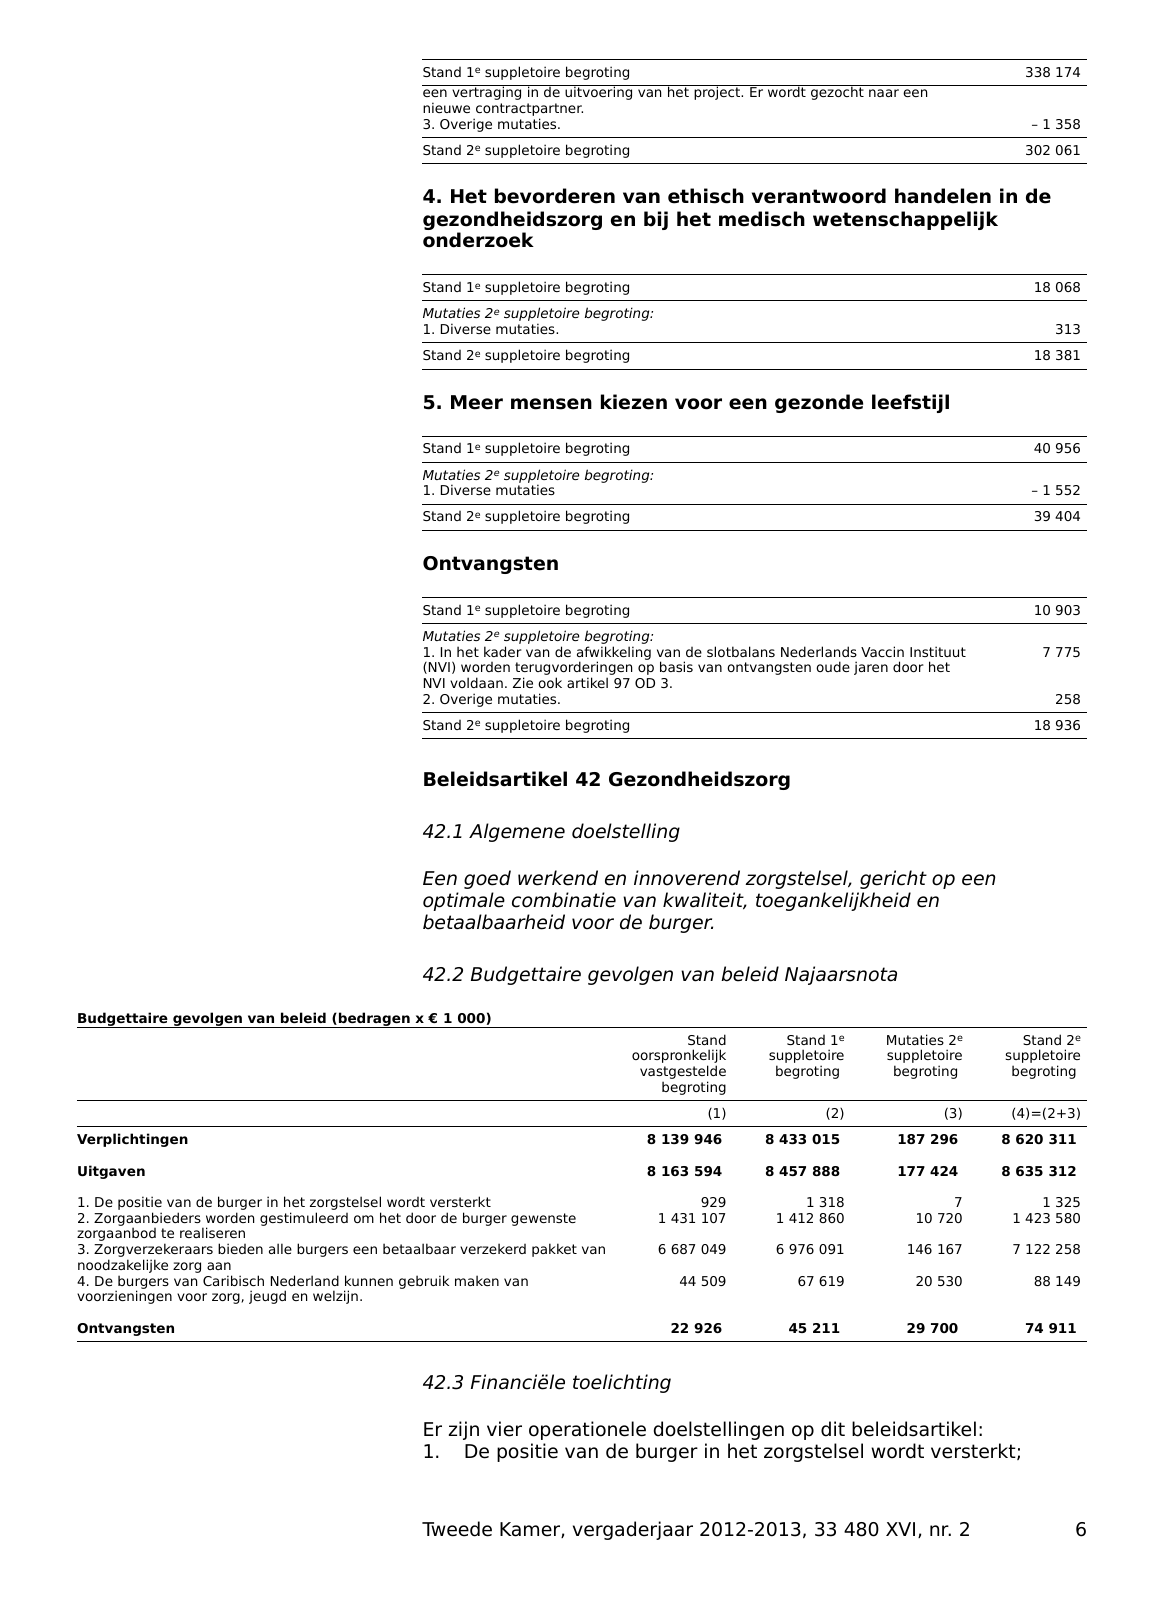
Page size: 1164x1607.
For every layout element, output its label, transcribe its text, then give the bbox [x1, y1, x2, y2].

table_cell [732, 1305, 850, 1321]
table_cell 44 509 [614, 1274, 732, 1305]
table_cell 18 381 [969, 343, 1087, 368]
table_cell [850, 1305, 968, 1321]
table_cell [732, 1179, 850, 1195]
table_cell [850, 1148, 968, 1163]
table_cell 1 412 860 [732, 1211, 850, 1242]
table_cell 146 167 [850, 1242, 968, 1273]
table_cell Stand 2e suppletoire begroting [422, 138, 968, 163]
table_cell 8 635 312 [969, 1164, 1087, 1179]
table_header 338 174 [969, 60, 1087, 85]
table_cell [969, 624, 1087, 644]
table_cell 1 325 [969, 1195, 1087, 1211]
table_cell Stand oorspronkelijk vastgestelde begroting [614, 1028, 732, 1100]
table_cell (3) [850, 1101, 968, 1126]
table_cell 10 720 [850, 1211, 968, 1242]
table_cell [969, 1179, 1087, 1195]
table_header Budgettaire gevolgen van beleid (bedragen x € 1 000) [77, 1011, 1087, 1027]
table_cell 8 139 946 [614, 1127, 732, 1148]
table_cell 7 775 [969, 644, 1087, 692]
table_cell 74 911 [969, 1321, 1087, 1341]
table_cell [77, 1028, 614, 1100]
table_cell 1 431 107 [614, 1211, 732, 1242]
table_cell [614, 1305, 732, 1321]
table_cell [969, 1305, 1087, 1321]
text Een goed werkend en innoverend zorgstelsel, gericht op een optimale combinatie van kwaliteit, toegankelijkheid en betaalbaarheid voor de burger. [422, 868, 1087, 934]
table_cell 88 149 [969, 1274, 1087, 1305]
text Er zijn vier operationele doelstellingen op dit beleidsartikel: [422, 1419, 1087, 1441]
table_header Stand 1e suppletoire begroting [422, 437, 968, 462]
table_cell 313 [969, 322, 1087, 342]
table_cell 1 423 580 [969, 1211, 1087, 1242]
table_cell 22 926 [614, 1321, 732, 1341]
table_cell 1. De positie van de burger in het zorgstelsel wordt versterkt [77, 1195, 614, 1211]
table_cell Stand 2e suppletoire begroting [422, 343, 968, 368]
table_cell 39 404 [969, 505, 1087, 530]
table_cell [77, 1179, 614, 1195]
table_cell een vertraging in de uitvoering van het project. Er wordt gezocht naar een nieuwe contractpartner. [422, 86, 968, 117]
table_cell [614, 1148, 732, 1163]
table_cell 7 122 258 [969, 1242, 1087, 1273]
table_cell 8 457 888 [732, 1164, 850, 1179]
table_cell 6 687 049 [614, 1242, 732, 1273]
table_cell [969, 301, 1087, 322]
table_cell Mutaties 2e suppletoire begroting: [422, 624, 968, 644]
subtitle 42.2 Budgettaire gevolgen van beleid Najaarsnota [422, 964, 1087, 986]
table_cell 7 [850, 1195, 968, 1211]
subtitle 42.3 Financiële toelichting [422, 1372, 1087, 1394]
table_cell [77, 1148, 614, 1163]
table_cell Stand 1e suppletoire begroting [732, 1028, 850, 1100]
table_cell Stand 2e suppletoire begroting [969, 1028, 1087, 1100]
table_header Stand 1e suppletoire begroting [422, 275, 968, 300]
table_cell 4. De burgers van Caribisch Nederland kunnen gebruik maken van voorzieningen voor zorg, jeugd en welzijn. [77, 1274, 614, 1305]
table_cell [850, 1179, 968, 1195]
table_cell 8 620 311 [969, 1127, 1087, 1148]
table_cell 3. Overige mutaties. [422, 117, 968, 137]
table_cell 45 211 [732, 1321, 850, 1341]
table_cell 1. In het kader van de afwikkeling van de slotbalans Nederlands Vaccin Instituut (NVI) worden terugvorderingen op basis van ontvangsten oude jaren door het NVI voldaan. Zie ook artikel 97 OD 3. [422, 644, 968, 692]
table_header Stand 1e suppletoire begroting [422, 60, 968, 85]
table_cell Verplichtingen [77, 1127, 614, 1148]
table_header 18 068 [969, 275, 1087, 300]
table_cell [77, 1101, 614, 1126]
table_cell – 1 358 [969, 117, 1087, 137]
table_cell [969, 86, 1087, 117]
subtitle 4. Het bevorderen van ethisch verantwoord handelen in de gezondheidszorg en bij het medisch wetenschappelijk onderzoek [422, 186, 1087, 252]
table_cell 1. Diverse mutaties [422, 483, 968, 503]
table_cell 6 976 091 [732, 1242, 850, 1273]
table_cell 1. Diverse mutaties. [422, 322, 968, 342]
table_cell 929 [614, 1195, 732, 1211]
table_cell Stand 2e suppletoire begroting [422, 505, 968, 530]
table_cell 1 318 [732, 1195, 850, 1211]
table_cell (4)=(2+3) [969, 1101, 1087, 1126]
table_cell 20 530 [850, 1274, 968, 1305]
table_header 40 956 [969, 437, 1087, 462]
table_cell [969, 1148, 1087, 1163]
table_header Stand 1e suppletoire begroting [422, 598, 968, 623]
table_cell 67 619 [732, 1274, 850, 1305]
table_cell 29 700 [850, 1321, 968, 1341]
table_cell Ontvangsten [77, 1321, 614, 1341]
table_cell (1) [614, 1101, 732, 1126]
table_cell Mutaties 2e suppletoire begroting: [422, 301, 968, 322]
table_cell 177 424 [850, 1164, 968, 1179]
table_cell 18 936 [969, 713, 1087, 738]
table_cell Mutaties 2e suppletoire begroting: [422, 463, 968, 483]
table_cell 8 433 015 [732, 1127, 850, 1148]
subtitle 42.1 Algemene doelstelling [422, 821, 1087, 843]
table_cell [732, 1148, 850, 1163]
table_cell [969, 463, 1087, 483]
table_cell 2. Zorgaanbieders worden gestimuleerd om het door de burger gewenste zorgaanbod te realiseren [77, 1211, 614, 1242]
table_cell [77, 1305, 614, 1321]
table_cell [614, 1179, 732, 1195]
table_cell 3. Zorgverzekeraars bieden alle burgers een betaalbaar verzekerd pakket van noodzakelijke zorg aan [77, 1242, 614, 1273]
table_header 10 903 [969, 598, 1087, 623]
table_cell 302 061 [969, 138, 1087, 163]
subtitle Beleidsartikel 42 Gezondheidszorg [422, 769, 1087, 791]
subtitle Ontvangsten [422, 553, 1087, 575]
table_cell 2. Overige mutaties. [422, 692, 968, 712]
table_cell – 1 552 [969, 483, 1087, 503]
table_cell Uitgaven [77, 1164, 614, 1179]
table_cell 258 [969, 692, 1087, 712]
table_cell Stand 2e suppletoire begroting [422, 713, 968, 738]
table_cell 187 296 [850, 1127, 968, 1148]
table_cell (2) [732, 1101, 850, 1126]
text 1. De positie van de burger in het zorgstelsel wordt versterkt; [422, 1441, 1087, 1463]
table_cell Mutaties 2e suppletoire begroting [850, 1028, 968, 1100]
table_cell 8 163 594 [614, 1164, 732, 1179]
subtitle 5. Meer mensen kiezen voor een gezonde leefstijl [422, 392, 1087, 414]
